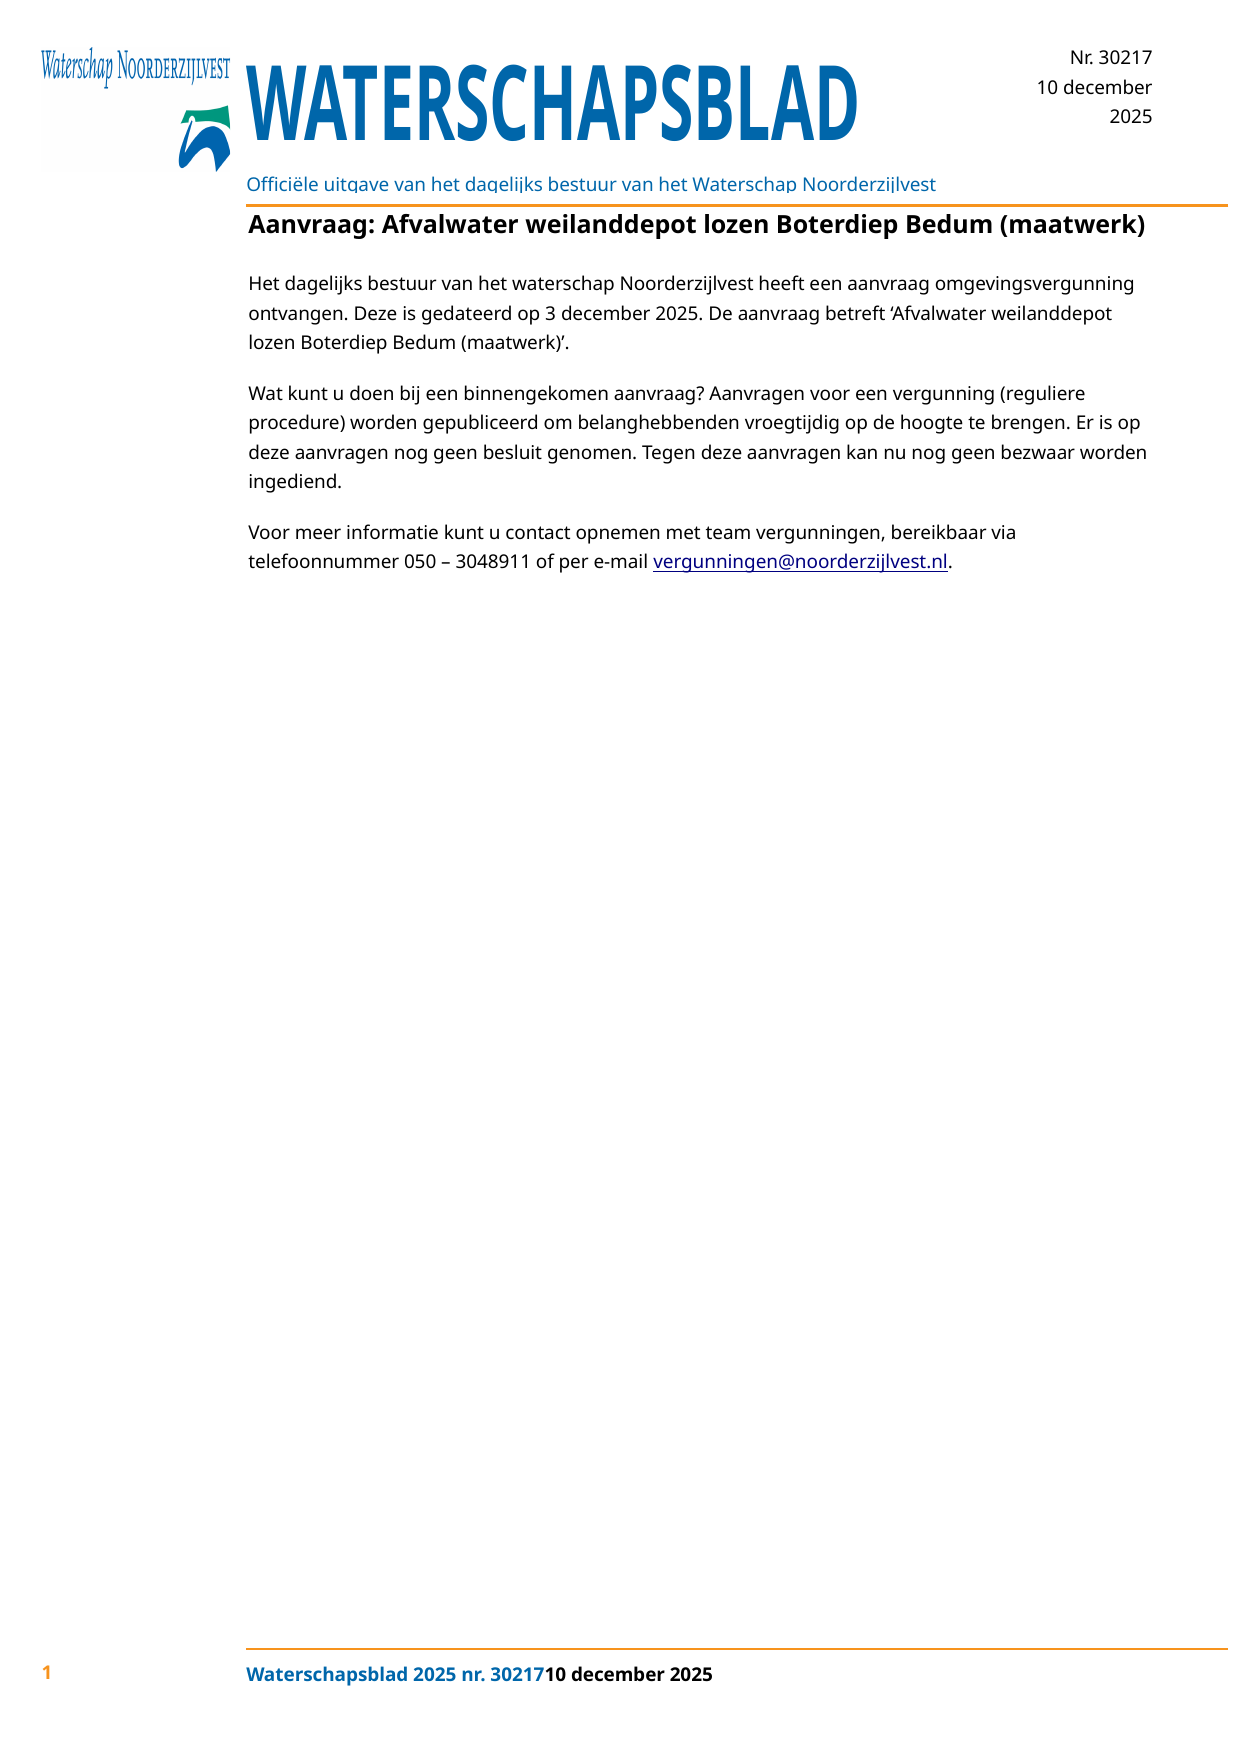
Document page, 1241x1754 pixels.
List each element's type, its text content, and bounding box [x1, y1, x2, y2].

text Aanvraag: Afvalwater weilanddepot lozen Boterdiep Bedum (maatwerk) [248, 207, 1152, 241]
text Voor meer informatie kunt u contact opnemen met team vergunningen, bereikbaar via telefoonnummer 050 – 3048911 of per e-mail vergunningen@noorderzijlvest.nl. [248, 519, 1152, 574]
picture [41, 47, 231, 172]
text Het dagelijks bestuur van het waterschap Noorderzijlvest heeft een aanvraag omgevingsvergunning ontvangen. Deze is gedateerd op 3 december 2025. De aanvraag betreft ‘Afvalwater weilanddepot lozen Boterdiep Bedum (maatwerk)’. [248, 270, 1152, 355]
text Wat kunt u doen bij een binnengekomen aanvraag? Aanvragen voor een vergunning (reguliere procedure) worden gepubliceerd om belanghebbenden vroegtijdig op de hoogte te brengen. Er is op deze aanvragen nog geen besluit genomen. Tegen deze aanvragen kan nu nog geen bezwaar worden ingediend. [248, 380, 1152, 494]
